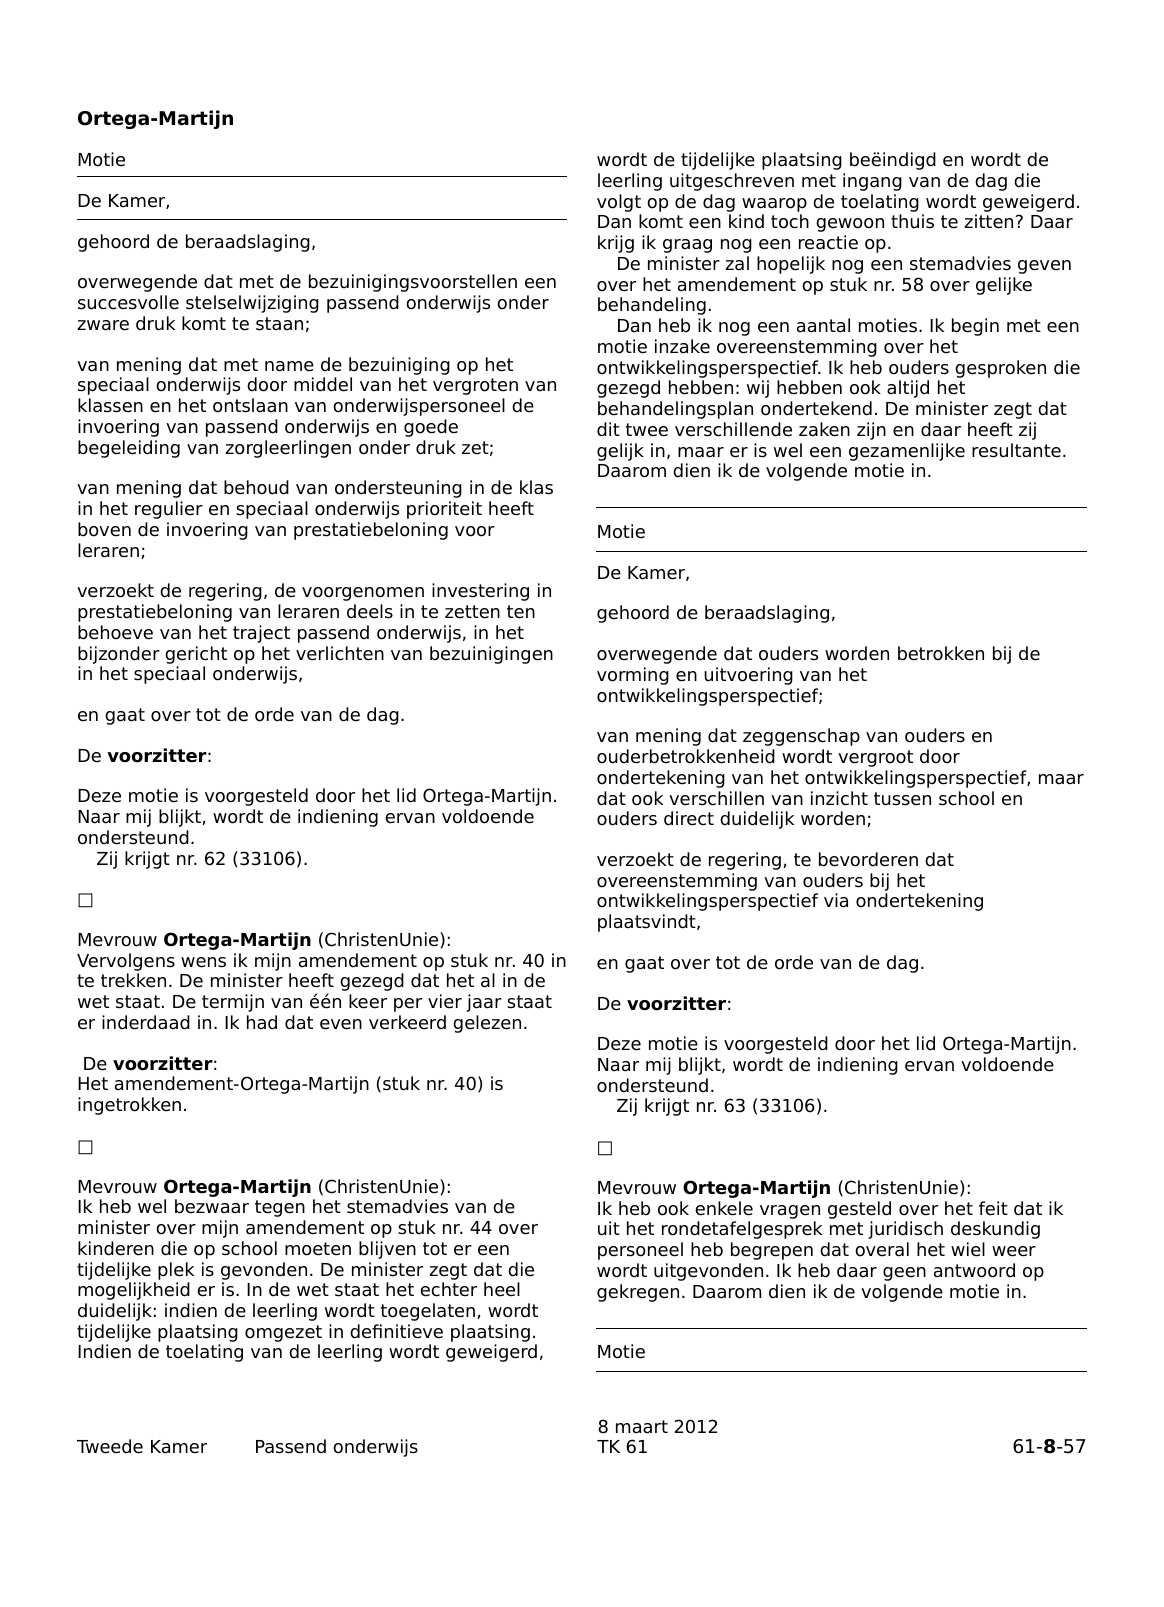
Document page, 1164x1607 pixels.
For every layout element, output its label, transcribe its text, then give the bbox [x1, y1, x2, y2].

text Motie [596, 1342, 1087, 1363]
text Vervolgens wens ik mijn amendement op stuk nr. 40 in te trekken. De minister heeft gezegd dat het al in de wet staat. De termijn van één keer per vier jaar staat er inderdaad in. Ik had dat even verkeerd gelezen. [77, 951, 567, 1033]
text De voorzitter: [77, 746, 567, 766]
text □ [77, 1136, 567, 1156]
text Ik heb wel bezwaar tegen het stemadvies van de minister over mijn amendement op stuk nr. 44 over kinderen die op school moeten blijven tot er een tijdelijke plek is gevonden. De minister zegt dat die mogelijkheid er is. In de wet staat het echter heel duidelijk: indien de leerling wordt toegelaten, wordt tijdelijke plaatsing omgezet in definitieve plaatsing. Indien de toelating van de leerling wordt geweigerd, [77, 1197, 567, 1363]
text Ik heb ook enkele vragen gesteld over het feit dat ik uit het rondetafelgesprek met juridisch deskundig personeel heb begrepen dat overal het wiel weer wordt uitgevonden. Ik heb daar geen antwoord op gekregen. Daarom dien ik de volgende motie in. [596, 1198, 1087, 1302]
text verzoekt de regering, de voorgenomen investering in prestatiebeloning van leraren deels in te zetten ten behoeve van het traject passend onderwijs, in het bijzonder gericht op het verlichten van bezuinigingen in het speciaal onderwijs, [77, 581, 567, 685]
text van mening dat met name de bezuiniging op het speciaal onderwijs door middel van het vergroten van klassen en het ontslaan van onderwijspersoneel de invoering van passend onderwijs en goede begeleiding van zorgleerlingen onder druk zet; [77, 354, 567, 458]
text overwegende dat ouders worden betrokken bij de vorming en uitvoering van het ontwikkelingsperspectief; [596, 644, 1087, 706]
text De voorzitter: [596, 993, 1087, 1014]
text overwegende dat met de bezuinigingsvoorstellen een succesvolle stelselwijziging passend onderwijs onder zware druk komt te staan; [77, 272, 567, 334]
text De voorzitter: [77, 1053, 567, 1074]
text De minister zal hopelijk nog een stemadvies geven over het amendement op stuk nr. 58 over gelijke behandeling. [596, 254, 1087, 316]
text gehoord de beraadslaging, [77, 232, 567, 252]
text en gaat over tot de orde van de dag. [77, 705, 567, 726]
text Zij krijgt nr. 63 (33106). [596, 1096, 1087, 1117]
text Dan heb ik nog een aantal moties. Ik begin met een motie inzake overeenstemming over het ontwikkelingsperspectief. Ik heb ouders gesproken die gezegd hebben: wij hebben ook altijd het behandelingsplan ondertekend. De minister zegt dat dit twee verschillende zaken zijn en daar heeft zij gelijk in, maar er is wel een gezamenlijke resultante. Daarom dien ik de volgende motie in. [596, 316, 1087, 482]
text verzoekt de regering, te bevorderen dat overeenstemming van ouders bij het ontwikkelingsperspectief via ondertekening plaatsvindt, [596, 850, 1087, 933]
text Mevrouw Ortega-Martijn (ChristenUnie): [596, 1178, 1087, 1198]
text De Kamer, [77, 191, 567, 212]
text Mevrouw Ortega-Martijn (ChristenUnie): [77, 930, 567, 951]
text Motie [596, 522, 1087, 542]
text □ [77, 889, 567, 910]
text De Kamer, [596, 562, 1087, 583]
text wordt de tijdelijke plaatsing beëindigd en wordt de leerling uitgeschreven met ingang van de dag die volgt op de dag waarop de toelating wordt geweigerd. Dan komt een kind toch gewoon thuis te zitten? Daar krijg ik graag nog een reactie op. [596, 150, 1087, 254]
text en gaat over tot de orde van de dag. [596, 953, 1087, 973]
text Deze motie is voorgesteld door het lid Ortega-Martijn. Naar mij blijkt, wordt de indiening ervan voldoende ondersteund. [77, 786, 567, 848]
text van mening dat zeggenschap van ouders en ouderbetrokkenheid wordt vergroot door ondertekening van het ontwikkelingsperspectief, maar dat ook verschillen van inzicht tussen school en ouders direct duidelijk worden; [596, 726, 1087, 830]
text van mening dat behoud van ondersteuning in de klas in het regulier en speciaal onderwijs prioriteit heeft boven de invoering van prestatiebeloning voor leraren; [77, 478, 567, 561]
text Zij krijgt nr. 62 (33106). [77, 848, 567, 869]
text gehoord de beraadslaging, [596, 603, 1087, 624]
text Het amendement-Ortega-Martijn (stuk nr. 40) is ingetrokken. [77, 1074, 567, 1116]
text □ [596, 1137, 1087, 1158]
text Deze motie is voorgesteld door het lid Ortega-Martijn. Naar mij blijkt, wordt de indiening ervan voldoende ondersteund. [596, 1034, 1087, 1096]
text Mevrouw Ortega-Martijn (ChristenUnie): [77, 1176, 567, 1197]
text Motie [77, 150, 567, 171]
